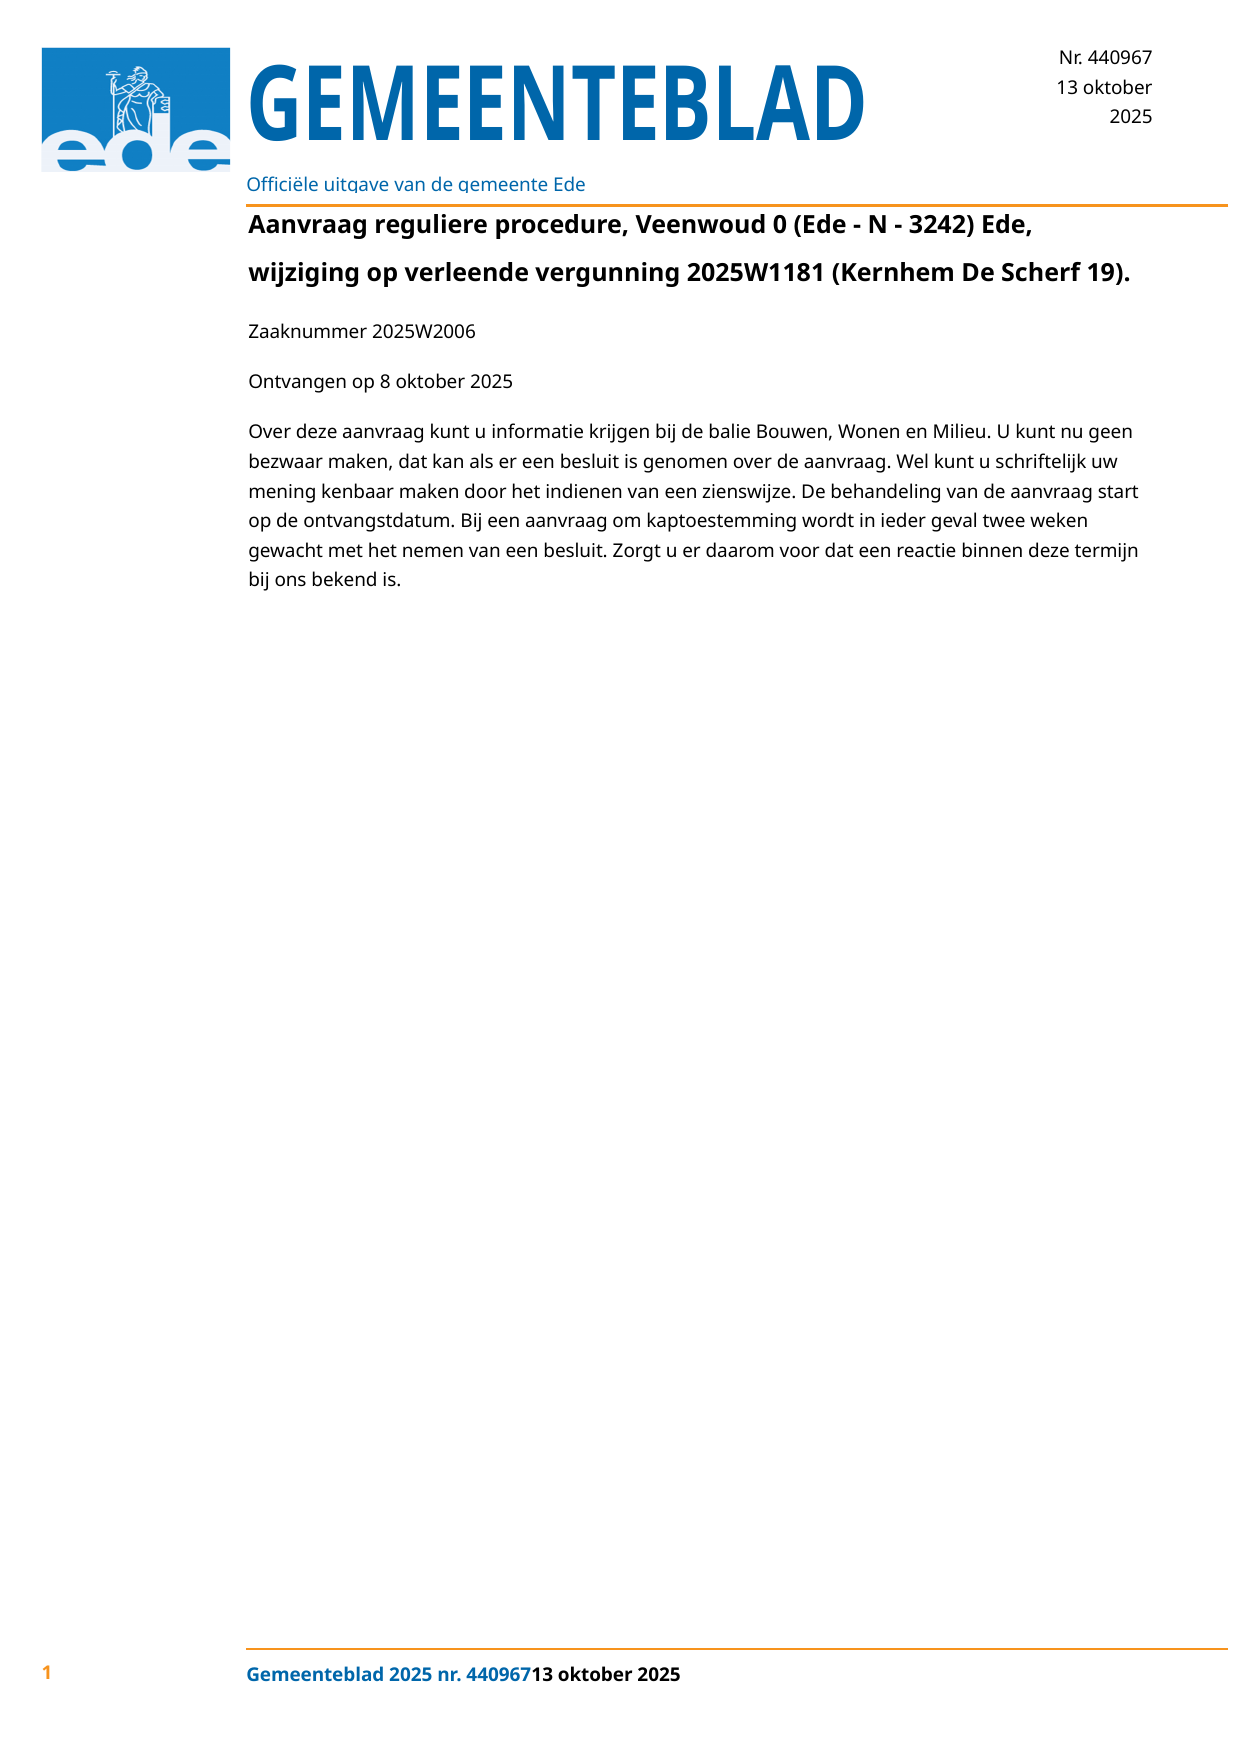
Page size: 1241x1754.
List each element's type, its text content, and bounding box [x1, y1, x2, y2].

picture [41, 47, 231, 172]
text Zaaknummer 2025W2006 [248, 318, 1152, 344]
text Aanvraag reguliere procedure, Veenwoud 0 (Ede - N - 3242) Ede, wijziging op verleende vergunning 2025W1181 (Kernhem De Scherf 19). [248, 207, 1152, 288]
text Ontvangen op 8 oktober 2025 [248, 368, 1152, 394]
text Over deze aanvraag kunt u informatie krijgen bij de balie Bouwen, Wonen en Milieu. U kunt nu geen bezwaar maken, dat kan als er een besluit is genomen over de aanvraag. Wel kunt u schriftelijk uw mening kenbaar maken door het indienen van een zienswijze. De behandeling van de aanvraag start op de ontvangstdatum. Bij een aanvraag om kaptoestemming wordt in ieder geval twee weken gewacht met het nemen van een besluit. Zorgt u er daarom voor dat een reactie binnen deze termijn bij ons bekend is. [248, 419, 1152, 592]
